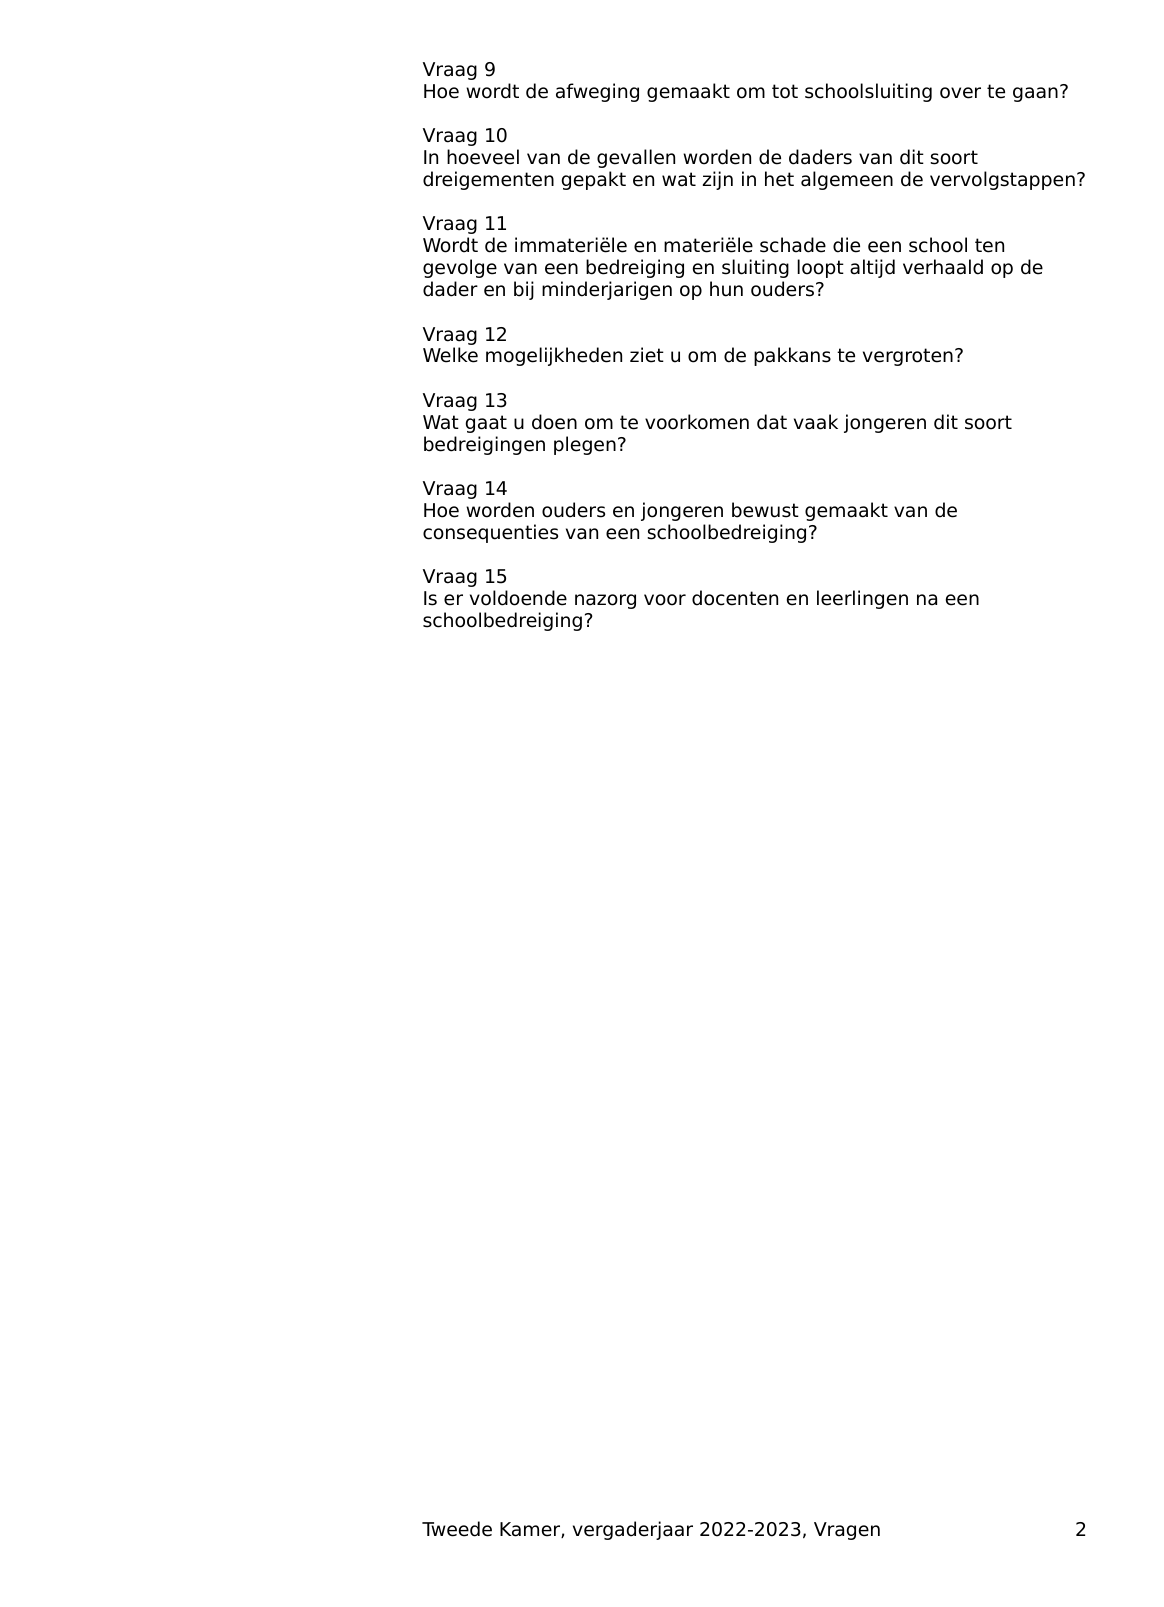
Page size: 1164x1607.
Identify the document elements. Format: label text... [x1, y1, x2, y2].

text Vraag 11 [422, 213, 1087, 235]
text Vraag 10 [422, 125, 1087, 147]
text Vraag 12 [422, 323, 1087, 345]
text Welke mogelijkheden ziet u om de pakkans te vergroten? [422, 345, 1087, 367]
text Hoe worden ouders en jongeren bewust gemaakt van de consequenties van een schoolbedreiging? [422, 500, 1087, 544]
text Vraag 15 [422, 566, 1087, 588]
text Vraag 9 [422, 59, 1087, 81]
text Vraag 14 [422, 478, 1087, 500]
text Wordt de immateriële en materiële schade die een school ten gevolge van een bedreiging en sluiting loopt altijd verhaald op de dader en bij minderjarigen op hun ouders? [422, 235, 1087, 301]
text In hoeveel van de gevallen worden de daders van dit soort dreigementen gepakt en wat zijn in het algemeen de vervolgstappen? [422, 147, 1087, 191]
text Is er voldoende nazorg voor docenten en leerlingen na een schoolbedreiging? [422, 588, 1087, 632]
text Vraag 13 [422, 389, 1087, 412]
text Hoe wordt de afweging gemaakt om tot schoolsluiting over te gaan? [422, 81, 1087, 103]
text Wat gaat u doen om te voorkomen dat vaak jongeren dit soort bedreigingen plegen? [422, 412, 1087, 456]
